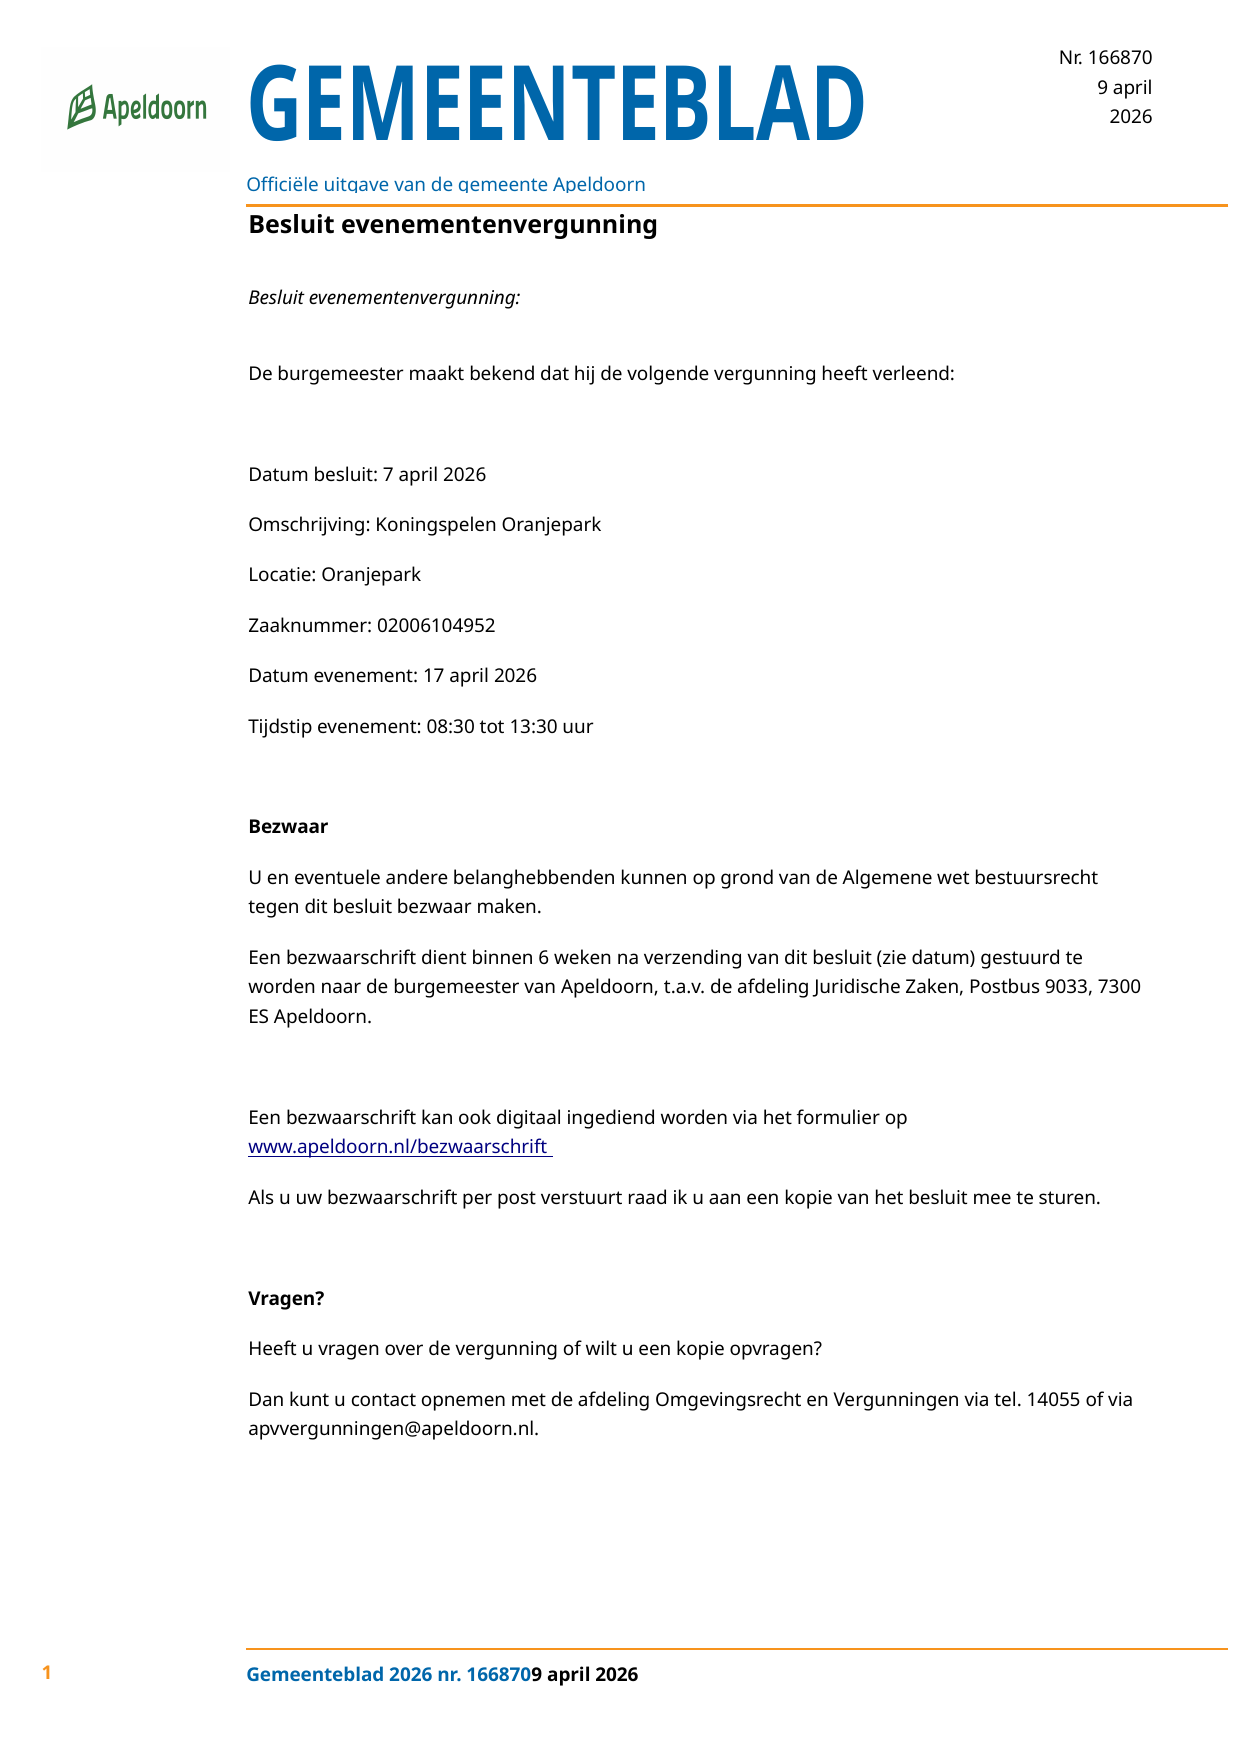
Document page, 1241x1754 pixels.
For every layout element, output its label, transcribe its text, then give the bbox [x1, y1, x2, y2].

text Bezwaar [248, 814, 1152, 839]
text Tijdstip evenement: 08:30 tot 13:30 uur [248, 713, 1152, 739]
text Datum besluit: 7 april 2026 [248, 461, 1152, 487]
text Besluit evenementenvergunning [248, 207, 1152, 241]
text Dan kunt u contact opnemen met de afdeling Omgevingsrecht en Vergunningen via tel. 14055 of via apvvergunningen@apeldoorn.nl. [248, 1386, 1152, 1441]
text Besluit evenementenvergunning: [248, 284, 1152, 309]
text Zaaknummer: 02006104952 [248, 612, 1152, 638]
text Datum evenement: 17 april 2026 [248, 662, 1152, 688]
text Locatie: Oranjepark [248, 562, 1152, 587]
text Een bezwaarschrift kan ook digitaal ingediend worden via het formulier op www.apeldoorn.nl/bezwaarschrift [248, 1104, 1152, 1159]
text De burgemeester maakt bekend dat hij de volgende vergunning heeft verleend: [248, 360, 1152, 386]
text U en eventuele andere belanghebbenden kunnen op grond van de Algemene wet bestuursrecht tegen dit besluit bezwaar maken. [248, 864, 1152, 919]
picture [41, 47, 231, 172]
text Een bezwaarschrift dient binnen 6 weken na verzending van dit besluit (zie datum) gestuurd te worden naar de burgemeester van Apeldoorn, t.a.v. de afdeling Juridische Zaken, Postbus 9033, 7300 ES Apeldoorn. [248, 944, 1152, 1029]
text Vragen? [248, 1285, 1152, 1311]
text Heeft u vragen over de vergunning of wilt u een kopie opvragen? [248, 1335, 1152, 1361]
text Omschrijving: Koningspelen Oranjepark [248, 511, 1152, 537]
text Als u uw bezwaarschrift per post verstuurt raad ik u aan een kopie van het besluit mee te sturen. [248, 1184, 1152, 1210]
